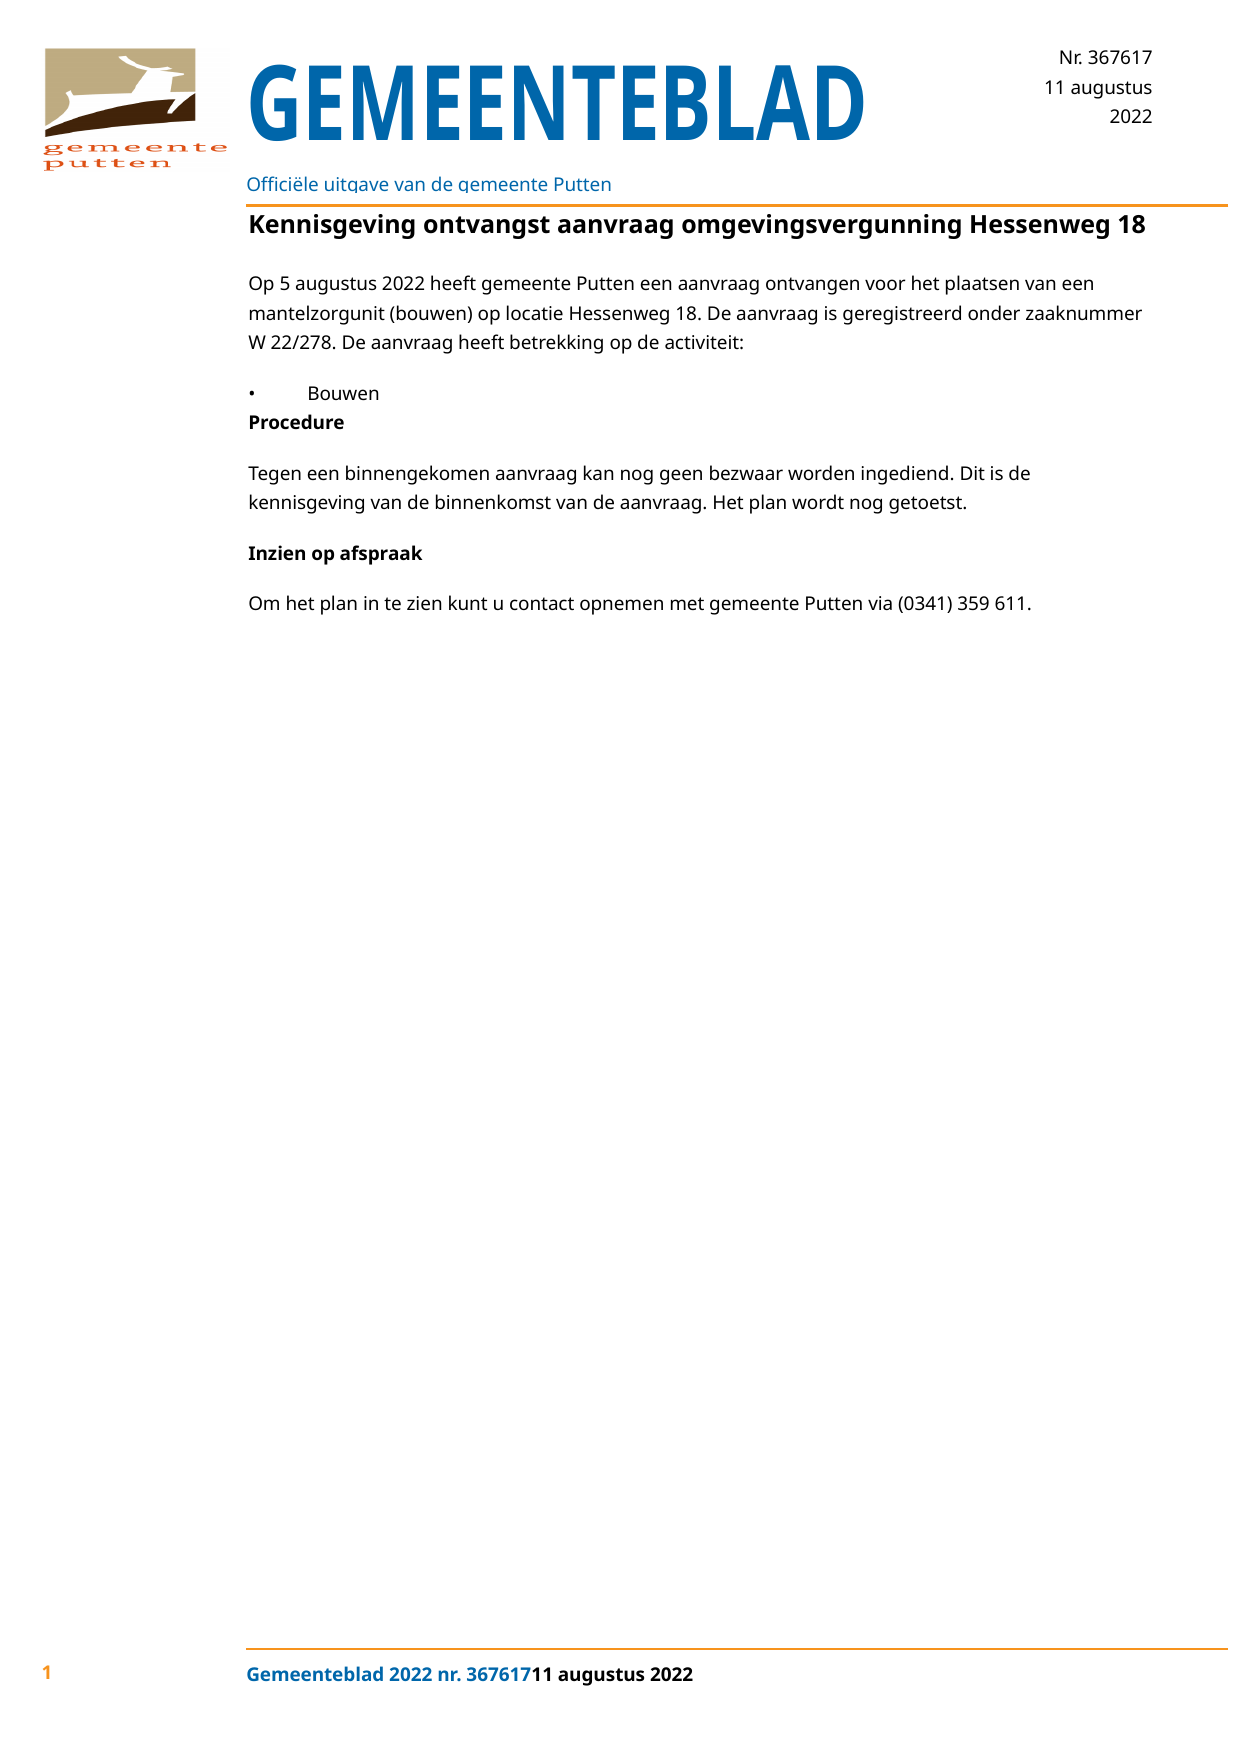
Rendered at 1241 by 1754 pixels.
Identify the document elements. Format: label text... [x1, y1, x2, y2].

text Procedure [248, 409, 1152, 435]
list Bouwen [248, 380, 1152, 406]
text Op 5 augustus 2022 heeft gemeente Putten een aanvraag ontvangen voor het plaatsen van een mantelzorgunit (bouwen) op locatie Hessenweg 18. De aanvraag is geregistreerd onder zaaknummer W 22/278. De aanvraag heeft betrekking op de activiteit: [248, 270, 1152, 355]
text Kennisgeving ontvangst aanvraag omgevingsvergunning Hessenweg 18 [248, 207, 1152, 241]
picture [41, 47, 231, 172]
text Inzien op afspraak [248, 540, 1152, 566]
text Om het plan in te zien kunt u contact opnemen met gemeente Putten via (0341) 359 611. [248, 590, 1152, 616]
text Tegen een binnengekomen aanvraag kan nog geen bezwaar worden ingediend. Dit is de kennisgeving van de binnenkomst van de aanvraag. Het plan wordt nog getoetst. [248, 460, 1152, 515]
